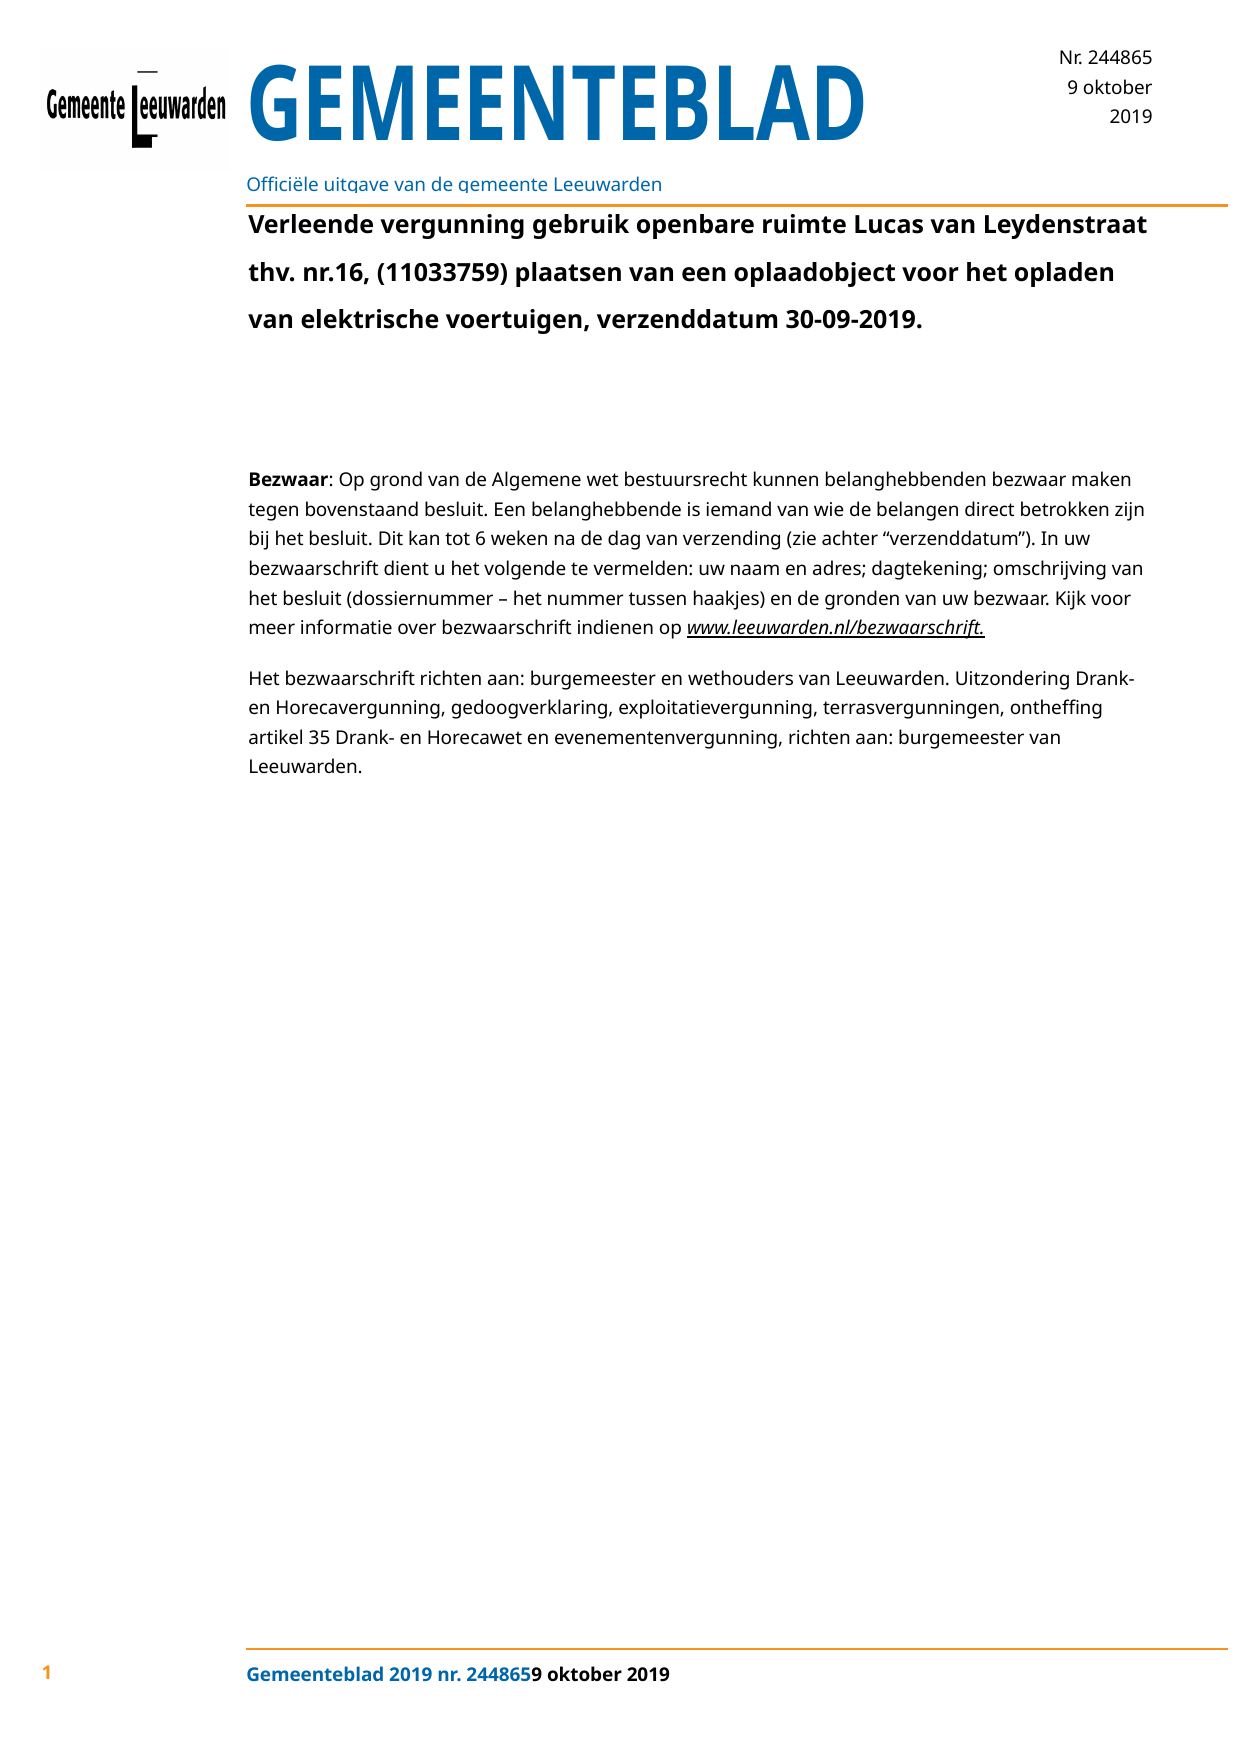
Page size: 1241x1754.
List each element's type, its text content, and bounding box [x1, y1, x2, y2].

text Bezwaar: Op grond van de Algemene wet bestuursrecht kunnen belanghebbenden bezwaar maken tegen bovenstaand besluit. Een belanghebbende is iemand van wie de belangen direct betrokken zijn bij het besluit. Dit kan tot 6 weken na de dag van verzending (zie achter “verzenddatum”). In uw bezwaarschrift dient u het volgende te vermelden: uw naam en adres; dagtekening; omschrijving van het besluit (dossiernummer – het nummer tussen haakjes) en de gronden van uw bezwaar. Kijk voor meer informatie over bezwaarschrift indienen op www.leeuwarden.nl/bezwaarschrift. [248, 466, 1152, 640]
text Verleende vergunning gebruik openbare ruimte Lucas van Leydenstraat thv. nr.16, (11033759) plaatsen van een oplaadobject voor het opladen van elektrische voertuigen, verzenddatum 30-09-2019. [248, 207, 1152, 336]
text Het bezwaarschrift richten aan: burgemeester en wethouders van Leeuwarden. Uitzondering Drank- en Horecavergunning, gedoogverklaring, exploitatievergunning, terrasvergunningen, ontheffing artikel 35 Drank- en Horecawet en evenementenvergunning, richten aan: burgemeester van Leeuwarden. [248, 665, 1152, 779]
picture [41, 47, 231, 172]
